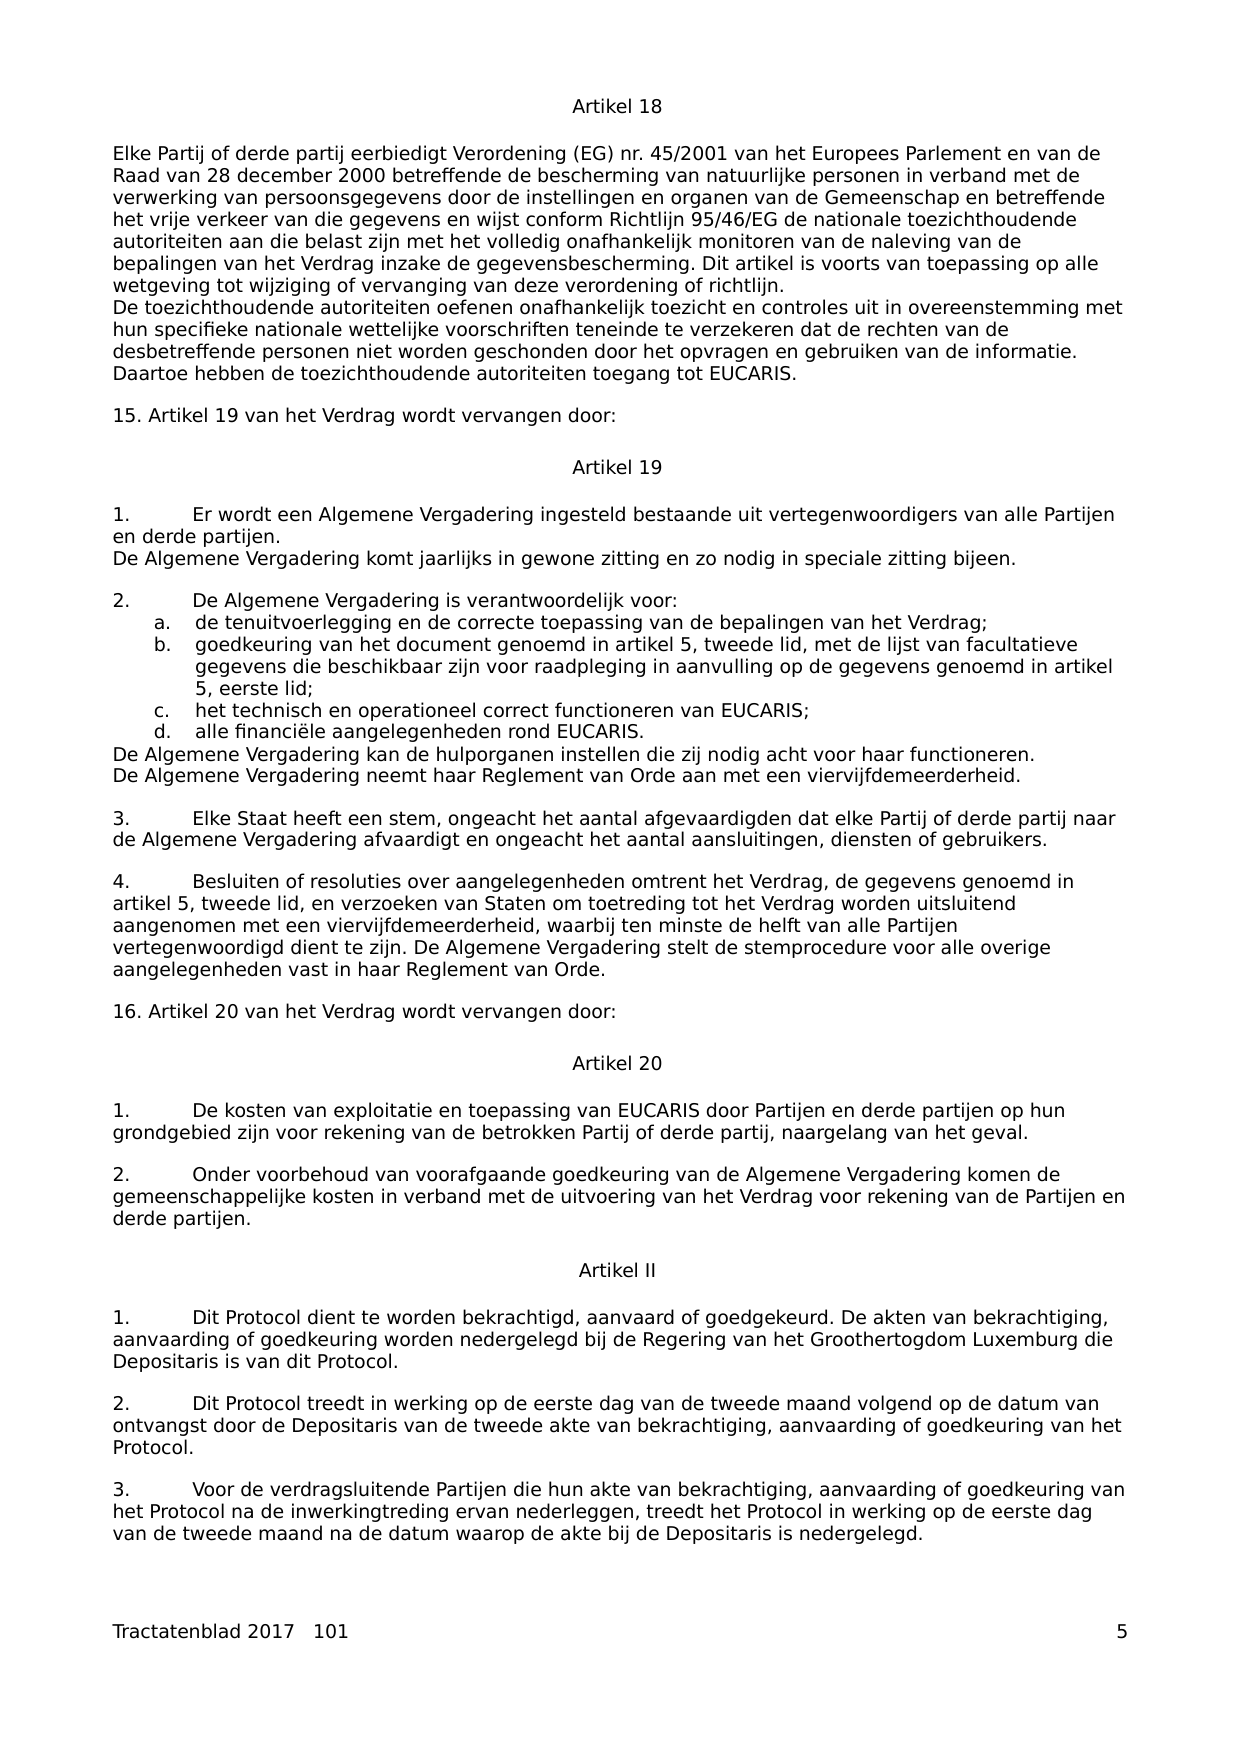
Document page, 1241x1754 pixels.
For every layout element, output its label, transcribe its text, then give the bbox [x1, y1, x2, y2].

text 15. Artikel 19 van het Verdrag wordt vervangen door: [112, 405, 1128, 427]
text 1. Er wordt een Algemene Vergadering ingesteld bestaande uit vertegenwoordigers van alle Partijen en derde partijen. [112, 504, 1128, 548]
text De Algemene Vergadering komt jaarlijks in gewone zitting en zo nodig in speciale zitting bijeen. [112, 548, 1128, 569]
text De Algemene Vergadering kan de hulporganen instellen die zij nodig acht voor haar functioneren. [112, 743, 1128, 765]
text c. het technisch en operationeel correct functioneren van EUCARIS; [153, 699, 1128, 721]
text b. goedkeuring van het document genoemd in artikel 5, tweede lid, met de lijst van facultatieve gegevens die beschikbaar zijn voor raadpleging in aanvulling op de gegevens genoemd in artikel 5, eerste lid; [153, 633, 1128, 699]
text 16. Artikel 20 van het Verdrag wordt vervangen door: [112, 1001, 1128, 1023]
text 1. De kosten van exploitatie en toepassing van EUCARIS door Partijen en derde partijen op hun grondgebied zijn voor rekening van de betrokken Partij of derde partij, naargelang van het geval. [112, 1100, 1128, 1144]
text 2. Dit Protocol treedt in werking op de eerste dag van de tweede maand volgend op de datum van ontvangst door de Depositaris van de tweede akte van bekrachtiging, aanvaarding of goedkeuring van het Protocol. [112, 1393, 1128, 1459]
text Elke Partij of derde partij eerbiedigt Verordening (EG) nr. 45/2001 van het Europees Parlement en van de Raad van 28 december 2000 betreffende de bescherming van natuurlijke personen in verband met de verwerking van persoonsgegevens door de instellingen en organen van de Gemeenschap en betreffende het vrije verkeer van die gegevens en wijst conform Richtlijn 95/46/EG de nationale toezichthoudende autoriteiten aan die belast zijn met het volledig onafhankelijk monitoren van de naleving van de bepalingen van het Verdrag inzake de gegevensbescherming. Dit artikel is voorts van toepassing op alle wetgeving tot wijziging of vervanging van deze verordening of richtlijn. [112, 143, 1128, 297]
text 4. Besluiten of resoluties over aangelegenheden omtrent het Verdrag, de gegevens genoemd in artikel 5, tweede lid, en verzoeken van Staten om toetreding tot het Verdrag worden uitsluitend aangenomen met een viervijfdemeerderheid, waarbij ten minste de helft van alle Partijen vertegenwoordigd dient te zijn. De Algemene Vergadering stelt de stemprocedure voor alle overige aangelegenheden vast in haar Reglement van Orde. [112, 871, 1128, 981]
text d. alle financiële aangelegenheden rond EUCARIS. [153, 721, 1128, 743]
text 3. Voor de verdragsluitende Partijen die hun akte van bekrachtiging, aanvaarding of goedkeuring van het Protocol na de inwerkingtreding ervan nederleggen, treedt het Protocol in werking op de eerste dag van de tweede maand na de datum waarop de akte bij de Depositaris is nedergelegd. [112, 1479, 1128, 1545]
text 2. De Algemene Vergadering is verantwoordelijk voor: [112, 589, 1128, 612]
text 1. Dit Protocol dient te worden bekrachtigd, aanvaard of goedgekeurd. De akten van bekrachtiging, aanvaarding of goedkeuring worden nedergelegd bij de Regering van het Groothertogdom Luxemburg die Depositaris is van dit Protocol. [112, 1307, 1128, 1373]
subtitle Artikel II [112, 1260, 1128, 1282]
text 3. Elke Staat heeft een stem, ongeacht het aantal afgevaardigden dat elke Partij of derde partij naar de Algemene Vergadering afvaardigt en ongeacht het aantal aansluitingen, diensten of gebruikers. [112, 807, 1128, 851]
subtitle Artikel 19 [112, 457, 1128, 479]
text De Algemene Vergadering neemt haar Reglement van Orde aan met een viervijfdemeerderheid. [112, 765, 1128, 787]
subtitle Artikel 20 [112, 1053, 1128, 1075]
subtitle Artikel 18 [112, 96, 1128, 118]
text a. de tenuitvoerlegging en de correcte toepassing van de bepalingen van het Verdrag; [153, 612, 1128, 633]
text De toezichthoudende autoriteiten oefenen onafhankelijk toezicht en controles uit in overeenstemming met hun specifieke nationale wettelijke voorschriften teneinde te verzekeren dat de rechten van de desbetreffende personen niet worden geschonden door het opvragen en gebruiken van de informatie. Daartoe hebben de toezichthoudende autoriteiten toegang tot EUCARIS. [112, 297, 1128, 385]
text 2. Onder voorbehoud van voorafgaande goedkeuring van de Algemene Vergadering komen de gemeenschappelijke kosten in verband met de uitvoering van het Verdrag voor rekening van de Partijen en derde partijen. [112, 1164, 1128, 1230]
